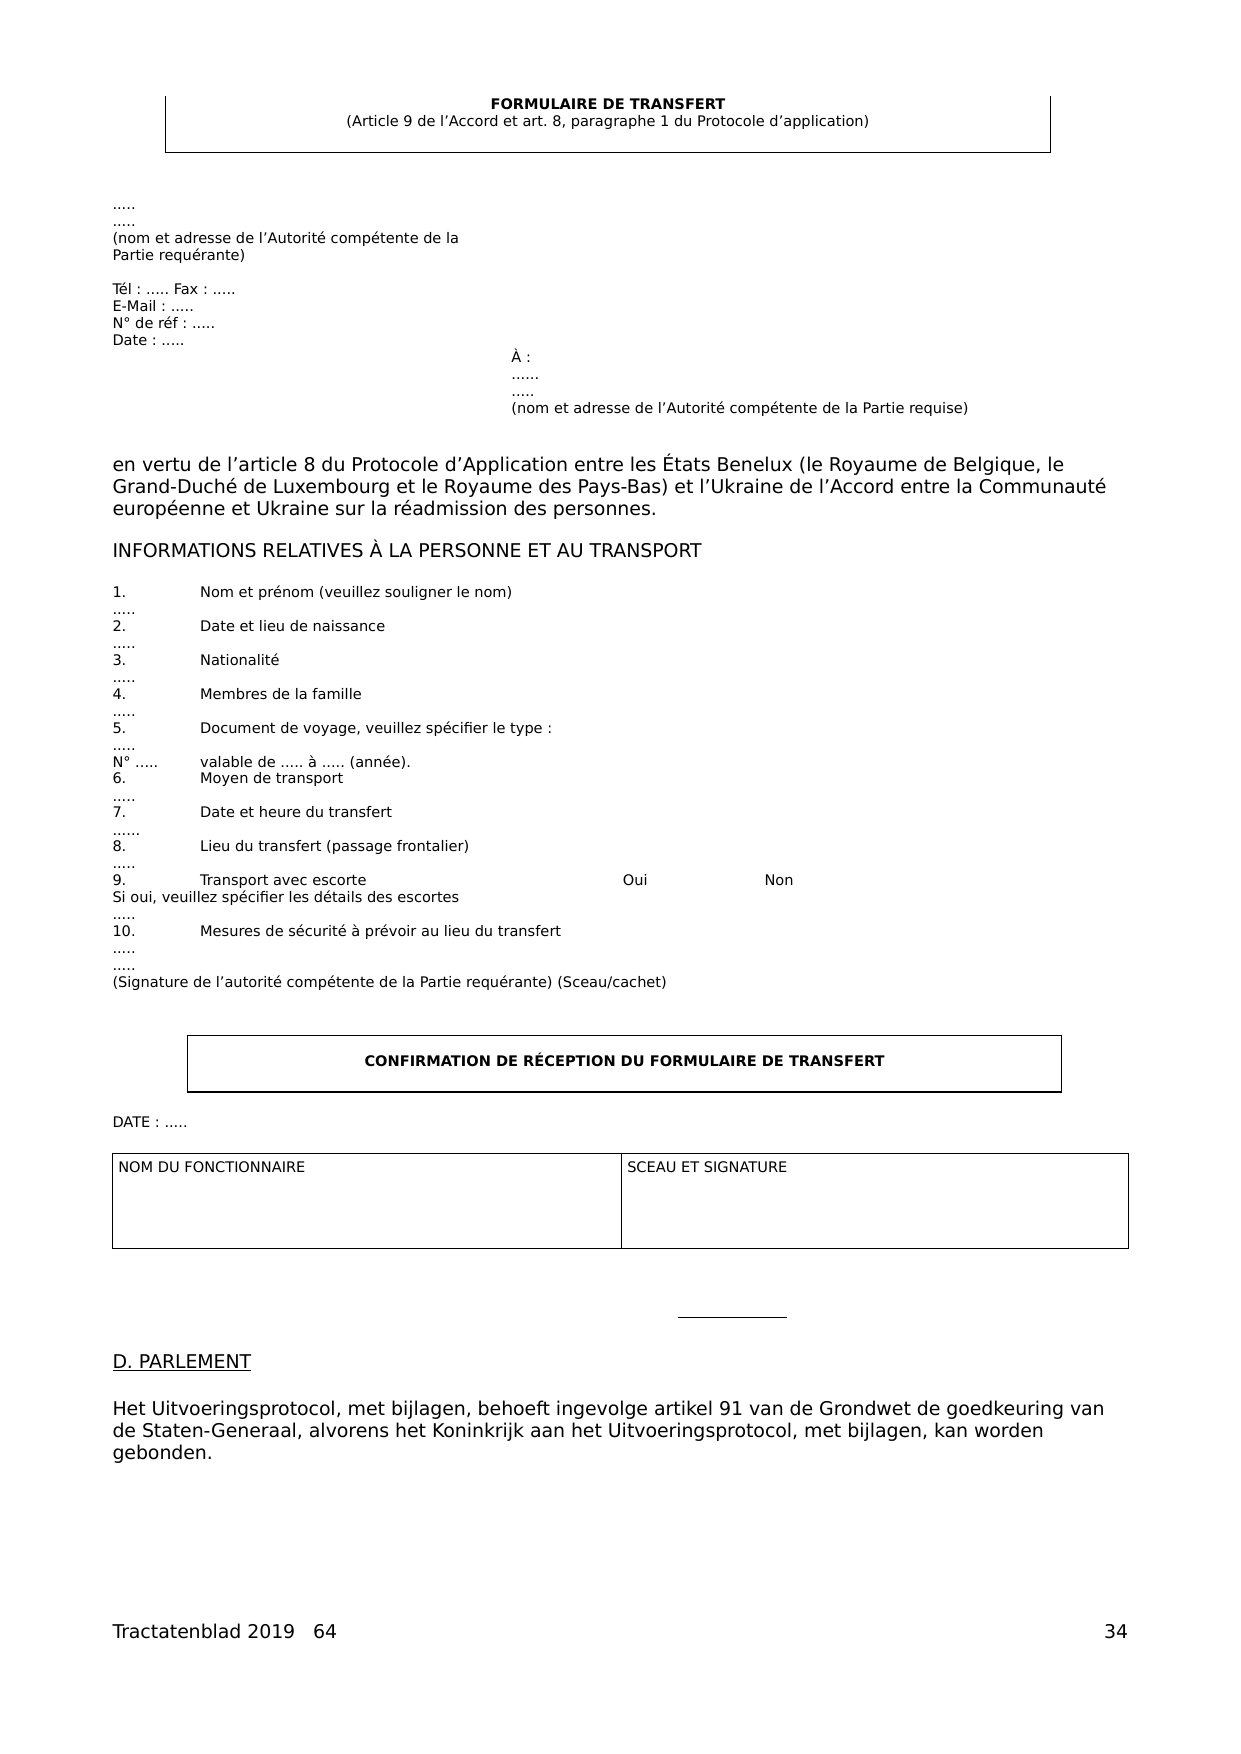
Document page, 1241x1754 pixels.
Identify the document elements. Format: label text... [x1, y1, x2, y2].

table_cell [622, 1176, 1128, 1193]
table_cell [1051, 152, 1128, 174]
table_cell ..... [112, 957, 1128, 974]
table_cell [165, 153, 1051, 174]
table_cell [505, 417, 1128, 434]
table_cell [113, 1176, 621, 1193]
table_cell [1062, 1091, 1128, 1114]
table_header NOM DU FONCTIONNAIRE [113, 1154, 621, 1176]
table_cell ..... [112, 703, 1128, 719]
table_cell [505, 298, 1128, 315]
table_cell Si oui, veuillez spécifier les détails des escortes [112, 889, 1128, 906]
table_cell [112, 96, 165, 113]
table_cell 4. [112, 686, 194, 702]
table_header SCEAU ET SIGNATURE [622, 1154, 1128, 1176]
table_cell [1051, 96, 1128, 113]
table_cell Date et heure du transfert [194, 804, 1128, 821]
table_header ..... [112, 196, 505, 213]
table_cell [112, 152, 165, 174]
table_header Nom et prénom (veuillez souligner le nom) [194, 584, 1128, 601]
text Het Uitvoeringsprotocol, met bijlagen, behoeft ingevolge artikel 91 van de Grondwet de goedkeuring van de Staten-Generaal, alvorens het Koninkrijk aan het Uitvoeringsprotocol, met bijlagen, kan worden gebonden. [112, 1398, 1128, 1464]
table_cell (nom et adresse de l’Autorité compétente de la Partie requise) [505, 400, 1128, 417]
table_cell (Article 9 de l’Accord et art. 8, paragraphe 1 du Protocole d’application) [166, 113, 1050, 130]
table_header [112, 1013, 187, 1035]
table_cell [112, 383, 505, 400]
table_cell ..... [112, 213, 505, 230]
table_cell [1062, 1035, 1128, 1053]
table_cell [1051, 130, 1128, 152]
table_cell 2. [112, 618, 194, 634]
table_cell ..... [112, 736, 1128, 753]
table_cell Oui [617, 872, 758, 889]
table_cell ..... [505, 383, 1128, 400]
table_cell Membres de la famille [194, 686, 1128, 702]
table_cell [113, 1227, 621, 1248]
table_cell [1062, 1053, 1128, 1070]
table_cell [113, 1193, 621, 1209]
table_cell Document de voyage, veuillez spécifier le type : [194, 720, 1128, 736]
table_cell ...... [505, 366, 1128, 383]
table_cell [187, 1093, 1062, 1114]
table_cell CONFIRMATION DE RÉCEPTION DU FORMULAIRE DE TRANSFERT [188, 1053, 1061, 1070]
table_cell [622, 1210, 1128, 1227]
table_cell [166, 130, 1050, 152]
table_cell valable de ..... à ..... (année). [194, 754, 1128, 770]
table_cell À : [505, 349, 1128, 366]
table_cell ..... [112, 669, 1128, 686]
table_cell Non [758, 872, 1128, 889]
table_cell Transport avec escorte [194, 872, 617, 889]
table_header 1. [112, 584, 194, 601]
table_cell ..... [112, 906, 1128, 923]
table_cell 6. [112, 770, 194, 787]
table_cell [112, 349, 505, 366]
table_cell [112, 1091, 187, 1114]
table_cell (Signature de l’autorité compétente de la Partie requérante) (Sceau/cachet) [112, 974, 1128, 991]
table_cell [112, 1070, 187, 1091]
table_cell [188, 1070, 1061, 1091]
table_cell [1051, 113, 1128, 130]
table_cell [112, 366, 505, 383]
table_cell N° de réf : ..... [112, 315, 505, 332]
subtitle D. PARLEMENT [112, 1351, 1128, 1373]
table_cell Date et lieu de naissance [194, 618, 1128, 634]
table_cell DATE : ..... [112, 1114, 1062, 1131]
table_cell [505, 281, 1128, 298]
table_cell Nationalité [194, 652, 1128, 668]
table_cell ..... [112, 601, 1128, 618]
table_cell Mesures de sécurité à prévoir au lieu du transfert [194, 923, 1128, 940]
table_cell ..... [112, 635, 1128, 652]
table_cell Tél : ..... Fax : ..... [112, 281, 505, 298]
table_cell [188, 1036, 1061, 1053]
table_cell [505, 264, 1128, 281]
table_header [187, 1013, 1062, 1035]
table_cell ..... [112, 940, 1128, 957]
table_cell N° ..... [112, 754, 194, 770]
table_cell ...... [112, 821, 1128, 838]
table_cell [112, 113, 165, 130]
table_cell [112, 1053, 187, 1070]
table_cell Date : ..... [112, 332, 505, 349]
table_cell [113, 1210, 621, 1227]
table_cell ..... [112, 788, 1128, 804]
table_cell 10. [112, 923, 194, 940]
table_cell [112, 417, 505, 434]
table_cell E-Mail : ..... [112, 298, 505, 315]
table_header [505, 196, 1128, 213]
text INFORMATIONS RELATIVES À LA PERSONNE ET AU TRANSPORT [112, 540, 1128, 562]
table_cell [1062, 1070, 1128, 1091]
table_cell [112, 1035, 187, 1053]
table_cell [505, 213, 1128, 230]
table_cell (nom et adresse de l’Autorité compétente de la Partie requérante) [112, 230, 505, 264]
table_cell [112, 130, 165, 152]
table_cell Moyen de transport [194, 770, 1128, 787]
table_cell ..... [112, 855, 1128, 872]
table_cell [505, 315, 1128, 332]
table_cell 5. [112, 720, 194, 736]
table_cell FORMULAIRE DE TRANSFERT [166, 96, 1050, 113]
table_cell [1062, 1114, 1128, 1131]
table_header [1062, 1013, 1128, 1035]
table_cell [622, 1227, 1128, 1248]
table_cell 9. [112, 872, 194, 889]
table_cell [505, 332, 1128, 349]
table_cell 7. [112, 804, 194, 821]
table_cell 8. [112, 838, 194, 855]
table_cell 3. [112, 652, 194, 668]
table_cell [112, 400, 505, 417]
text en vertu de l’article 8 du Protocole d’Application entre les États Benelux (le Royaume de Belgique, le Grand-Duché de Luxembourg et le Royaume des Pays-Bas) et l’Ukraine de l’Accord entre la Communauté européenne et Ukraine sur la réadmission des personnes. [112, 454, 1128, 520]
table_cell [112, 264, 505, 281]
table_cell [622, 1193, 1128, 1209]
table_cell Lieu du transfert (passage frontalier) [194, 838, 1128, 855]
table_cell [505, 230, 1128, 264]
